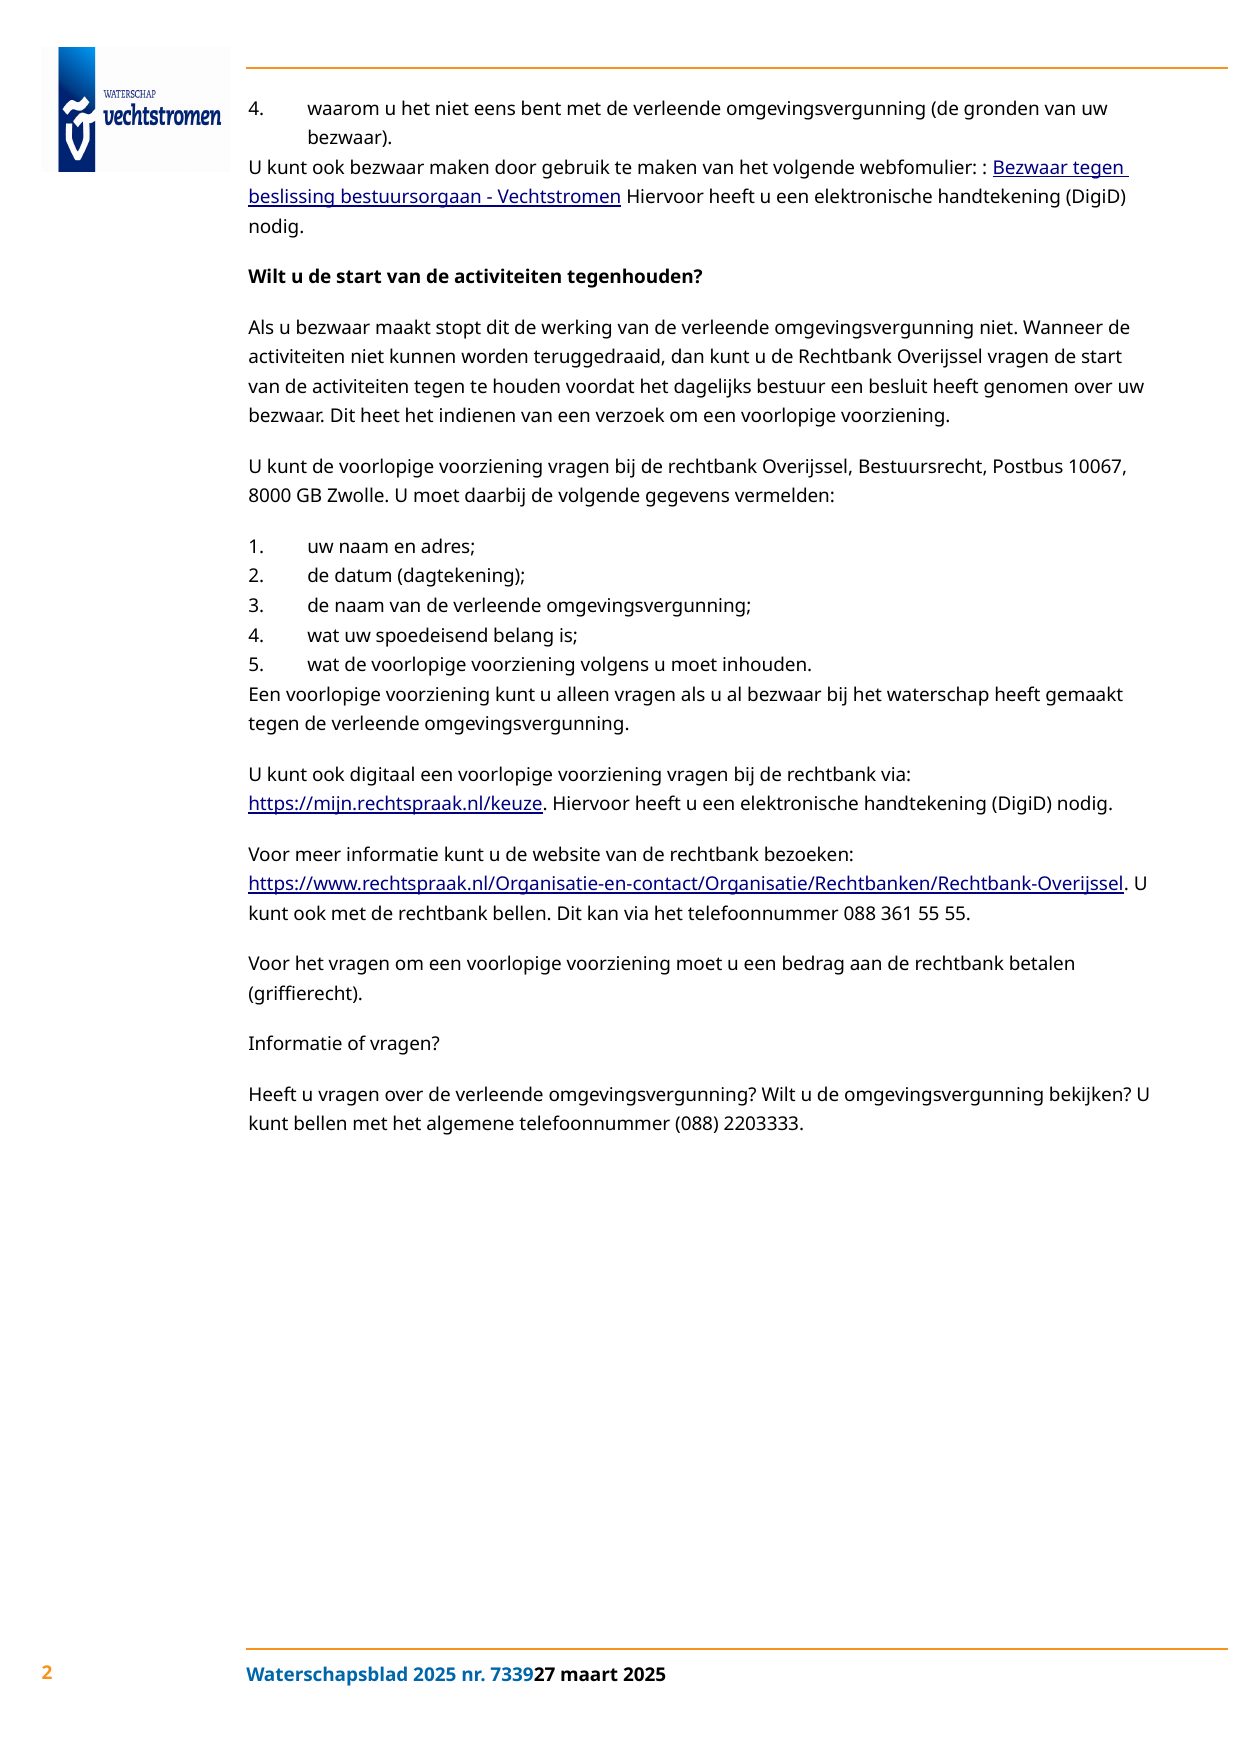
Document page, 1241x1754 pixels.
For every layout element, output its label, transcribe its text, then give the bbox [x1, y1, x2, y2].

list de naam van de verleende omgevingsvergunning; [248, 592, 1152, 618]
picture [41, 47, 231, 172]
text U kunt ook bezwaar maken door gebruik te maken van het volgende webfomulier: : Bezwaar tegen beslissing bestuursorgaan - Vechtstromen Hiervoor heeft u een elektronische handtekening (DigiD) nodig. [248, 154, 1152, 239]
text Als u bezwaar maakt stopt dit de werking van de verleende omgevingsvergunning niet. Wanneer de activiteiten niet kunnen worden teruggedraaid, dan kunt u de Rechtbank Overijssel vragen de start van de activiteiten tegen te houden voordat het dagelijks bestuur een besluit heeft genomen over uw bezwaar. Dit heet het indienen van een verzoek om een voorlopige voorziening. [248, 314, 1152, 428]
text Voor meer informatie kunt u de website van de rechtbank bezoeken: https://www.rechtspraak.nl/Organisatie-en-contact/Organisatie/Rechtbanken/Rechtbank-Overijssel. U kunt ook met de rechtbank bellen. Dit kan via het telefoonnummer 088 361 55 55. [248, 841, 1152, 926]
text Informatie of vragen? [248, 1031, 1152, 1056]
list waarom u het niet eens bent met de verleende omgevingsvergunning (de gronden van uw bezwaar). [248, 95, 1152, 150]
text Voor het vragen om een voorlopige voorziening moet u een bedrag aan de rechtbank betalen (griffierecht). [248, 951, 1152, 1006]
text U kunt de voorlopige voorziening vragen bij de rechtbank Overijssel, Bestuursrecht, Postbus 10067, 8000 GB Zwolle. U moet daarbij de volgende gegevens vermelden: [248, 453, 1152, 508]
text Wilt u de start van de activiteiten tegenhouden? [248, 263, 1152, 289]
list wat de voorlopige voorziening volgens u moet inhouden. [248, 651, 1152, 677]
list uw naam en adres; [248, 533, 1152, 559]
list de datum (dagtekening); [248, 563, 1152, 588]
list wat uw spoedeisend belang is; [248, 622, 1152, 648]
text U kunt ook digitaal een voorlopige voorziening vragen bij de rechtbank via: https://mijn.rechtspraak.nl/keuze. Hiervoor heeft u een elektronische handtekening (DigiD) nodig. [248, 761, 1152, 816]
text Heeft u vragen over de verleende omgevingsvergunning? Wilt u de omgevingsvergunning bekijken? U kunt bellen met het algemene telefoonnummer (088) 2203333. [248, 1081, 1152, 1136]
text Een voorlopige voorziening kunt u alleen vragen als u al bezwaar bij het waterschap heeft gemaakt tegen de verleende omgevingsvergunning. [248, 681, 1152, 736]
